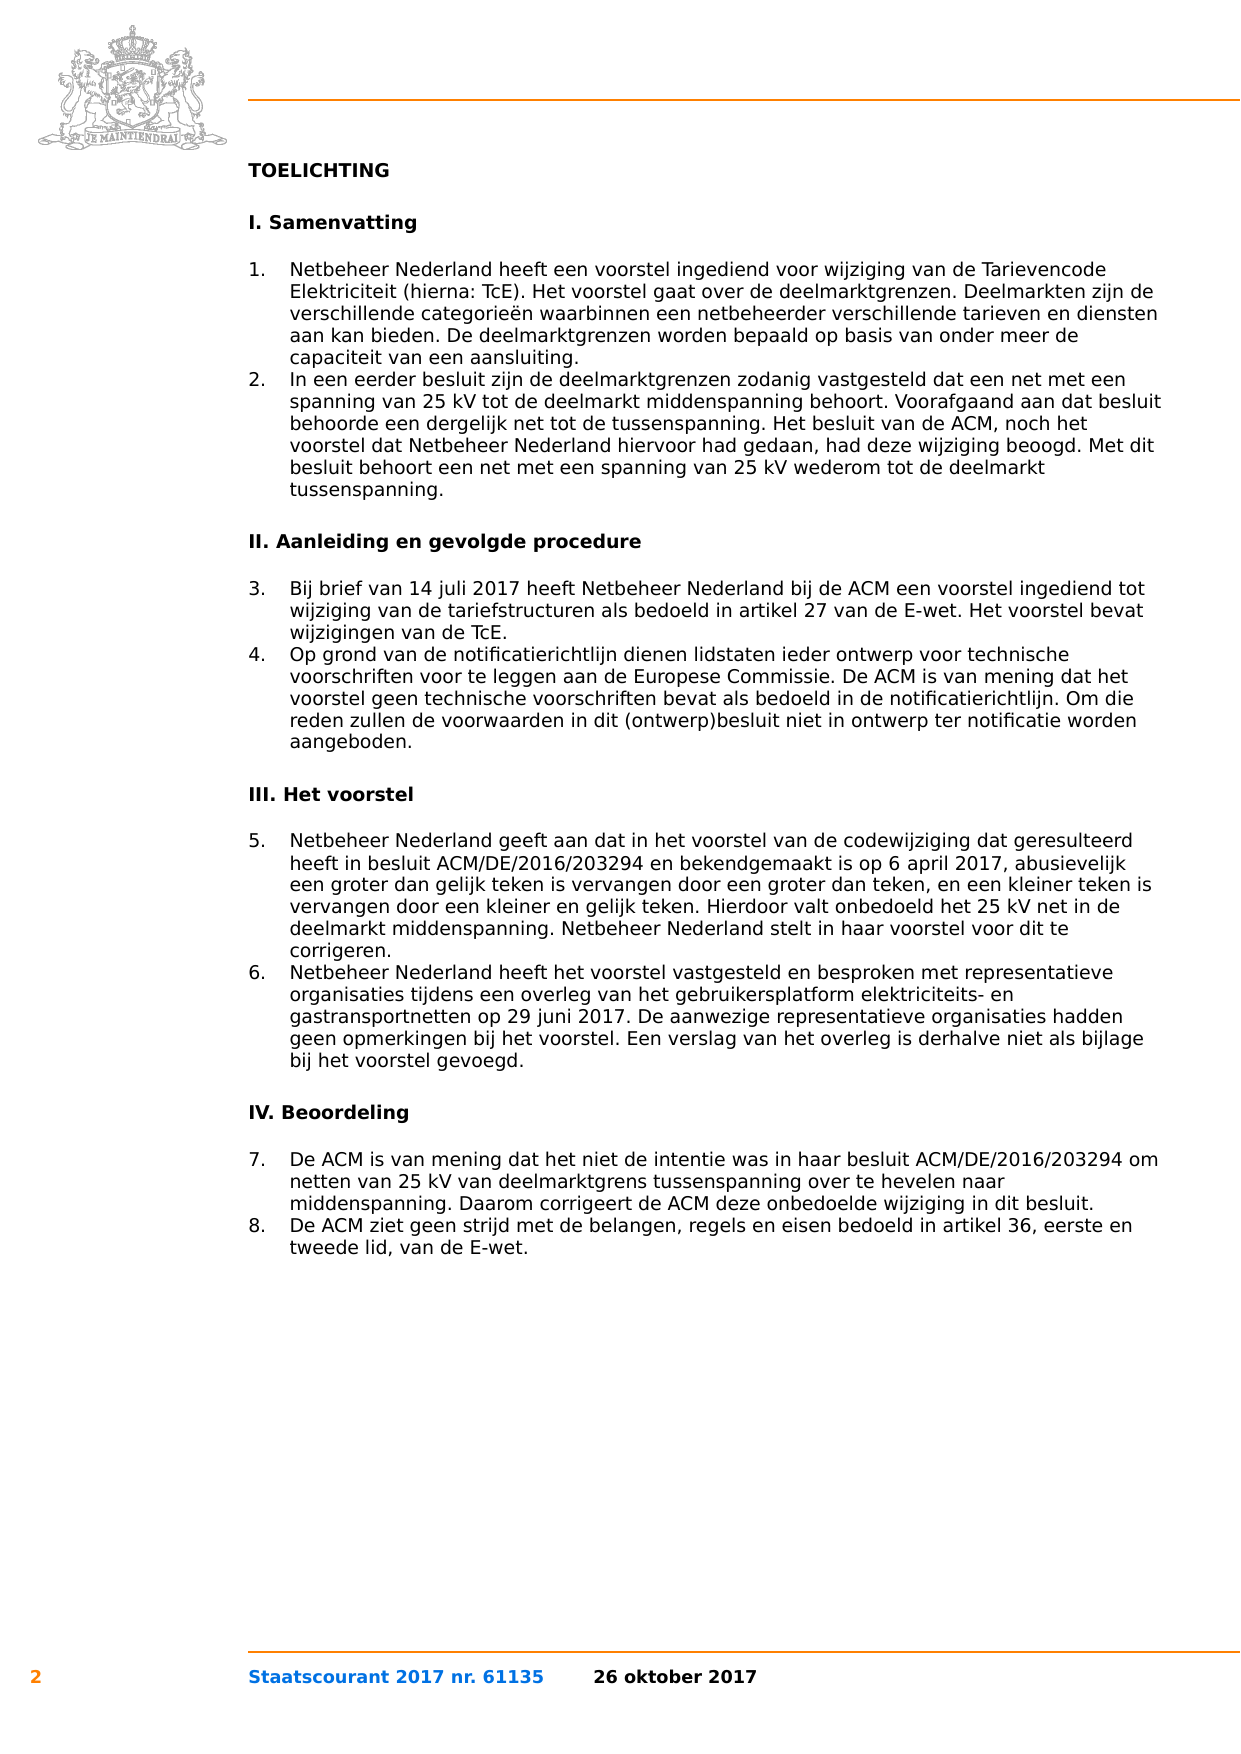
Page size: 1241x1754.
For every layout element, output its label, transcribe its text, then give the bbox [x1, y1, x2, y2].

subtitle IV. Beoordeling [248, 1102, 1163, 1124]
text 1. Netbeheer Nederland heeft een voorstel ingediend voor wijziging van de Tarievencode Elektriciteit (hierna: TcE). Het voorstel gaat over de deelmarktgrenzen. Deelmarkten zijn de verschillende categorieën waarbinnen een netbeheerder verschillende tarieven en diensten aan kan bieden. De deelmarktgrenzen worden bepaald op basis van onder meer de capaciteit van een aansluiting. [248, 259, 1163, 369]
text 5. Netbeheer Nederland geeft aan dat in het voorstel van de codewijziging dat geresulteerd heeft in besluit ACM/DE/2016/203294 en bekendgemaakt is op 6 april 2017, abusievelijk een groter dan gelijk teken is vervangen door een groter dan teken, en een kleiner teken is vervangen door een kleiner en gelijk teken. Hierdoor valt onbedoeld het 25 kV net in de deelmarkt middenspanning. Netbeheer Nederland stelt in haar voorstel voor dit te corrigeren. [248, 830, 1163, 962]
text 6. Netbeheer Nederland heeft het voorstel vastgesteld en besproken met representatieve organisaties tijdens een overleg van het gebruikersplatform elektriciteits- en gastransportnetten op 29 juni 2017. De aanwezige representatieve organisaties hadden geen opmerkingen bij het voorstel. Een verslag van het overleg is derhalve niet als bijlage bij het voorstel gevoegd. [248, 962, 1163, 1072]
text 8. De ACM ziet geen strijd met de belangen, regels en eisen bedoeld in artikel 36, eerste en tweede lid, van de E-wet. [248, 1215, 1163, 1259]
text 3. Bij brief van 14 juli 2017 heeft Netbeheer Nederland bij de ACM een voorstel ingediend tot wijziging van de tariefstructuren als bedoeld in artikel 27 van de E-wet. Het voorstel bevat wijzigingen van de TcE. [248, 578, 1163, 643]
subtitle III. Het voorstel [248, 783, 1163, 805]
text 4. Op grond van de notificatierichtlijn dienen lidstaten ieder ontwerp voor technische voorschriften voor te leggen aan de Europese Commissie. De ACM is van mening dat het voorstel geen technische voorschriften bevat als bedoeld in de notificatierichtlijn. Om die reden zullen de voorwaarden in dit (ontwerp)besluit niet in ontwerp ter notificatie worden aangeboden. [248, 643, 1163, 753]
subtitle I. Samenvatting [248, 212, 1163, 234]
subtitle II. Aanleiding en gevolgde procedure [248, 531, 1163, 553]
subtitle TOELICHTING [248, 160, 1163, 182]
text 2. In een eerder besluit zijn de deelmarktgrenzen zodanig vastgesteld dat een net met een spanning van 25 kV tot de deelmarkt middenspanning behoort. Voorafgaand aan dat besluit behoorde een dergelijk net tot de tussenspanning. Het besluit van de ACM, noch het voorstel dat Netbeheer Nederland hiervoor had gedaan, had deze wijziging beoogd. Met dit besluit behoort een net met een spanning van 25 kV wederom tot de deelmarkt tussenspanning. [248, 369, 1163, 501]
text 7. De ACM is van mening dat het niet de intentie was in haar besluit ACM/DE/2016/203294 om netten van 25 kV van deelmarktgrens tussenspanning over te hevelen naar middenspanning. Daarom corrigeert de ACM deze onbedoelde wijziging in dit besluit. [248, 1149, 1163, 1215]
picture [38, 25, 227, 150]
